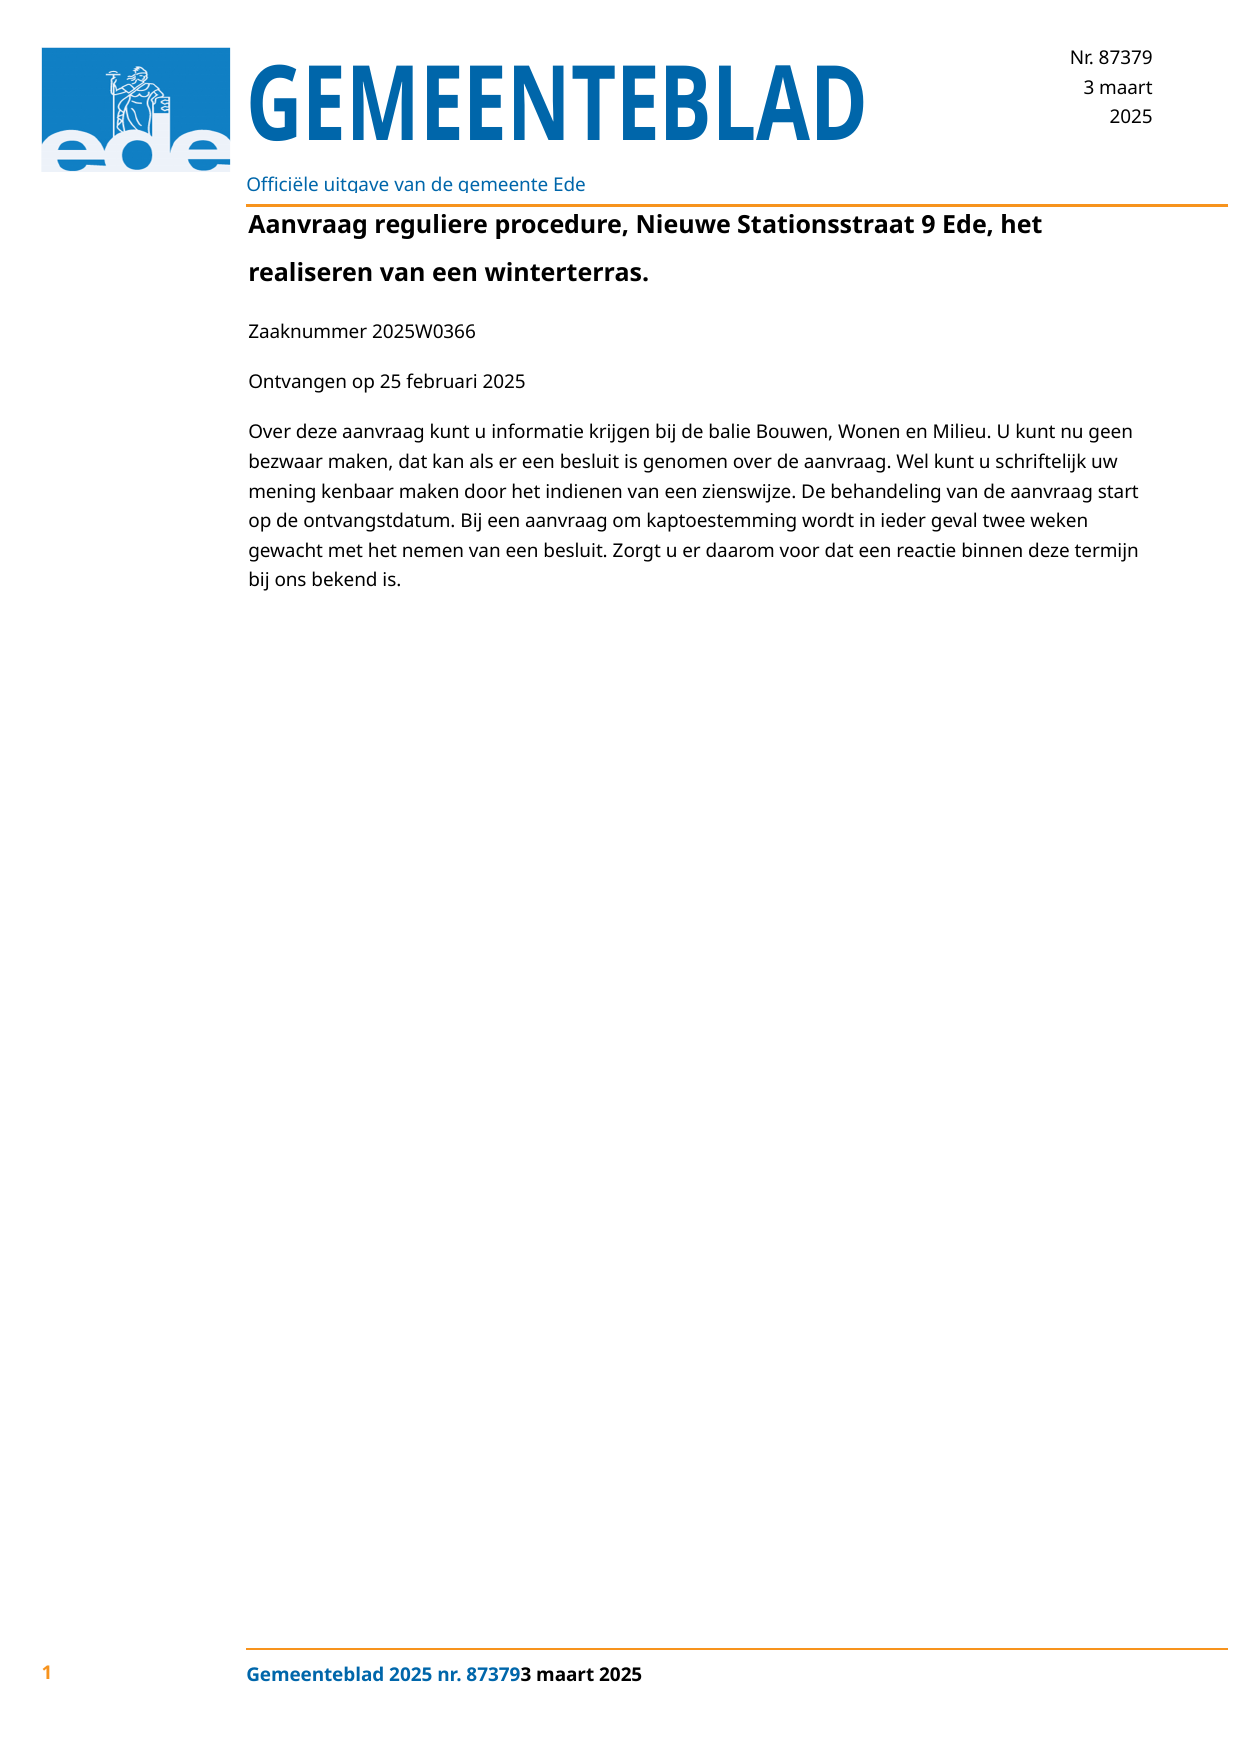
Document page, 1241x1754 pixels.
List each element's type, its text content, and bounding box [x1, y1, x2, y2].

text Aanvraag reguliere procedure, Nieuwe Stationsstraat 9 Ede, het realiseren van een winterterras. [248, 207, 1152, 288]
text Zaaknummer 2025W0366 [248, 318, 1152, 344]
text Ontvangen op 25 februari 2025 [248, 368, 1152, 394]
picture [41, 47, 231, 172]
text Over deze aanvraag kunt u informatie krijgen bij de balie Bouwen, Wonen en Milieu. U kunt nu geen bezwaar maken, dat kan als er een besluit is genomen over de aanvraag. Wel kunt u schriftelijk uw mening kenbaar maken door het indienen van een zienswijze. De behandeling van de aanvraag start op de ontvangstdatum. Bij een aanvraag om kaptoestemming wordt in ieder geval twee weken gewacht met het nemen van een besluit. Zorgt u er daarom voor dat een reactie binnen deze termijn bij ons bekend is. [248, 419, 1152, 592]
